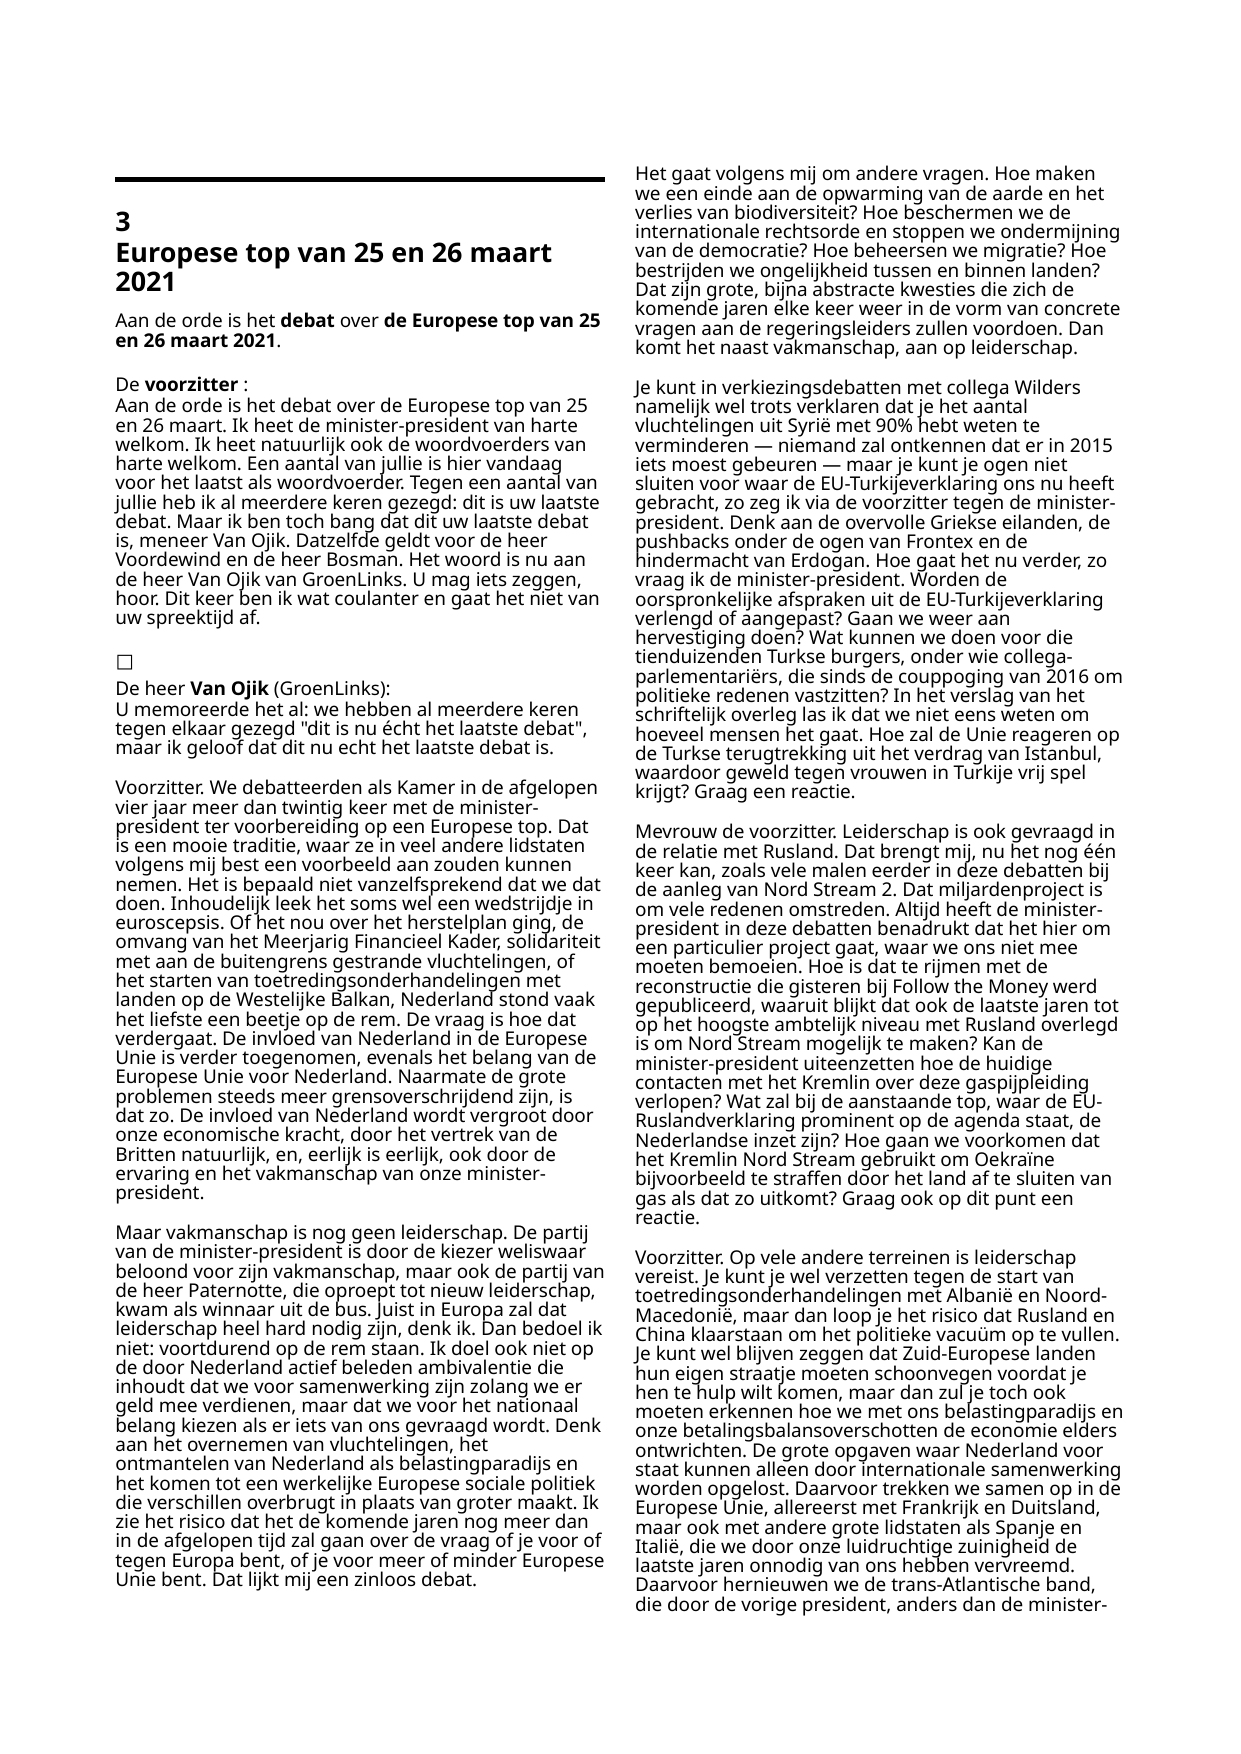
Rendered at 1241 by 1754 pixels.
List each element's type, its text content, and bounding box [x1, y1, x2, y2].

text Aan de orde is het debat over de Europese top van 25 en 26 maart 2021. [115, 312, 605, 351]
text 3 [115, 203, 605, 239]
text ⬜ [115, 649, 605, 675]
text Europese top van 25 en 26 maart 2021 [115, 239, 605, 312]
text Je kunt in verkiezingsdebatten met collega Wilders namelijk wel trots verklaren dat je het aantal vluchtelingen uit Syrië met 90% hebt weten te verminderen — niemand zal ontkennen dat er in 2015 iets moest gebeuren — maar je kunt je ogen niet sluiten voor waar de EU-Turkijeverklaring ons nu heeft gebracht, zo zeg ik via de voorzitter tegen de minister-president. Denk aan de overvolle Griekse eilanden, de pushbacks onder de ogen van Frontex en de hindermacht van Erdogan. Hoe gaat het nu verder, zo vraag ik de minister-president. Worden de oorspronkelijke afspraken uit de EU-Turkijeverklaring verlengd of aangepast? Gaan we weer aan hervestiging doen? Wat kunnen we doen voor die tienduizenden Turkse burgers, onder wie collega-parlementariërs, die sinds de couppoging van 2016 om politieke redenen vastzitten? In het verslag van het schriftelijk overleg las ik dat we niet eens weten om hoeveel mensen het gaat. Hoe zal de Unie reageren op de Turkse terugtrekking uit het verdrag van Istanbul, waardoor geweld tegen vrouwen in Turkije vrij spel krijgt? Graag een reactie. [635, 379, 1125, 803]
text Het gaat volgens mij om andere vragen. Hoe maken we een einde aan de opwarming van de aarde en het verlies van biodiversiteit? Hoe beschermen we de internationale rechtsorde en stoppen we ondermijning van de democratie? Hoe beheersen we migratie? Hoe bestrijden we ongelijkheid tussen en binnen landen? Dat zijn grote, bijna abstracte kwesties die zich de komende jaren elke keer weer in de vorm van concrete vragen aan de regeringsleiders zullen voordoen. Dan komt het naast vakmanschap, aan op leiderschap. [635, 165, 1125, 358]
text Voorzitter. Op vele andere terreinen is leiderschap vereist. Je kunt je wel verzetten tegen de start van toetredingsonderhandelingen met Albanië en Noord-Macedonië, maar dan loop je het risico dat Rusland en China klaarstaan om het politieke vacuüm op te vullen. Je kunt wel blijven zeggen dat Zuid-Europese landen hun eigen straatje moeten schoonvegen voordat je hen te hulp wilt komen, maar dan zul je toch ook moeten erkennen hoe we met ons belastingparadijs en onze betalingsbalansoverschotten de economie elders ontwrichten. De grote opgaven waar Nederland voor staat kunnen alleen door internationale samenwerking worden opgelost. Daarvoor trekken we samen op in de Europese Unie, allereerst met Frankrijk en Duitsland, maar ook met andere grote lidstaten als Spanje en Italië, die we door onze luidruchtige zuinigheid de laatste jaren onnodig van ons hebben vervreemd. Daarvoor hernieuwen we de trans-Atlantische band, die door de vorige president, anders dan de minister- [635, 1249, 1125, 1615]
text Mevrouw de voorzitter. Leiderschap is ook gevraagd in de relatie met Rusland. Dat brengt mij, nu het nog één keer kan, zoals vele malen eerder in deze debatten bij de aanleg van Nord Stream 2. Dat miljardenproject is om vele redenen omstreden. Altijd heeft de minister-president in deze debatten benadrukt dat het hier om een particulier project gaat, waar we ons niet mee moeten bemoeien. Hoe is dat te rijmen met de reconstructie die gisteren bij Follow the Money werd gepubliceerd, waaruit blijkt dat ook de laatste jaren tot op het hoogste ambtelijk niveau met Rusland overlegd is om Nord Stream mogelijk te maken? Kan de minister-president uiteenzetten hoe de huidige contacten met het Kremlin over deze gaspijpleiding verlopen? Wat zal bij de aanstaande top, waar de EU-Ruslandverklaring prominent op de agenda staat, de Nederlandse inzet zijn? Hoe gaan we voorkomen dat het Kremlin Nord Stream gebruikt om Oekraïne bijvoorbeeld te straffen door het land af te sluiten van gas als dat zo uitkomt? Graag ook op dit punt een reactie. [635, 823, 1125, 1228]
text De heer Van Ojik (GroenLinks): [115, 675, 605, 701]
text Voorzitter. We debatteerden als Kamer in de afgelopen vier jaar meer dan twintig keer met de minister-president ter voorbereiding op een Europese top. Dat is een mooie traditie, waar ze in veel andere lidstaten volgens mij best een voorbeeld aan zouden kunnen nemen. Het is bepaald niet vanzelfsprekend dat we dat doen. Inhoudelijk leek het soms wel een wedstrijdje in euroscepsis. Of het nou over het herstelplan ging, de omvang van het Meerjarig Financieel Kader, solidariteit met aan de buitengrens gestrande vluchtelingen, of het starten van toetredingsonderhandelingen met landen op de Westelijke Balkan, Nederland stond vaak het liefste een beetje op de rem. De vraag is hoe dat verdergaat. De invloed van Nederland in de Europese Unie is verder toegenomen, evenals het belang van de Europese Unie voor Nederland. Naarmate de grote problemen steeds meer grensoverschrijdend zijn, is dat zo. De invloed van Nederland wordt vergroot door onze economische kracht, door het vertrek van de Britten natuurlijk, en, eerlijk is eerlijk, ook door de ervaring en het vakmanschap van onze minister-president. [115, 779, 605, 1203]
text Aan de orde is het debat over de Europese top van 25 en 26 maart. Ik heet de minister-president van harte welkom. Ik heet natuurlijk ook de woordvoerders van harte welkom. Een aantal van jullie is hier vandaag voor het laatst als woordvoerder. Tegen een aantal van jullie heb ik al meerdere keren gezegd: dit is uw laatste debat. Maar ik ben toch bang dat dit uw laatste debat is, meneer Van Ojik. Datzelfde geldt voor de heer Voordewind en de heer Bosman. Het woord is nu aan de heer Van Ojik van GroenLinks. U mag iets zeggen, hoor. Dit keer ben ik wat coulanter en gaat het niet van uw spreektijd af. [115, 397, 605, 628]
text De voorzitter : [115, 372, 605, 397]
text Maar vakmanschap is nog geen leiderschap. De partij van de minister-president is door de kiezer weliswaar beloond voor zijn vakmanschap, maar ook de partij van de heer Paternotte, die oproept tot nieuw leiderschap, kwam als winnaar uit de bus. Juist in Europa zal dat leiderschap heel hard nodig zijn, denk ik. Dan bedoel ik niet: voortdurend op de rem staan. Ik doel ook niet op de door Nederland actief beleden ambivalentie die inhoudt dat we voor samenwerking zijn zolang we er geld mee verdienen, maar dat we voor het nationaal belang kiezen als er iets van ons gevraagd wordt. Denk aan het overnemen van vluchtelingen, het ontmantelen van Nederland als belastingparadijs en het komen tot een werkelijke Europese sociale politiek die verschillen overbrugt in plaats van groter maakt. Ik zie het risico dat het de komende jaren nog meer dan in de afgelopen tijd zal gaan over de vraag of je voor of tegen Europa bent, of je voor meer of minder Europese Unie bent. Dat lijkt mij een zinloos debat. [115, 1224, 605, 1590]
text U memoreerde het al: we hebben al meerdere keren tegen elkaar gezegd "dit is nu écht het laatste debat", maar ik geloof dat dit nu echt het laatste debat is. [115, 701, 605, 759]
